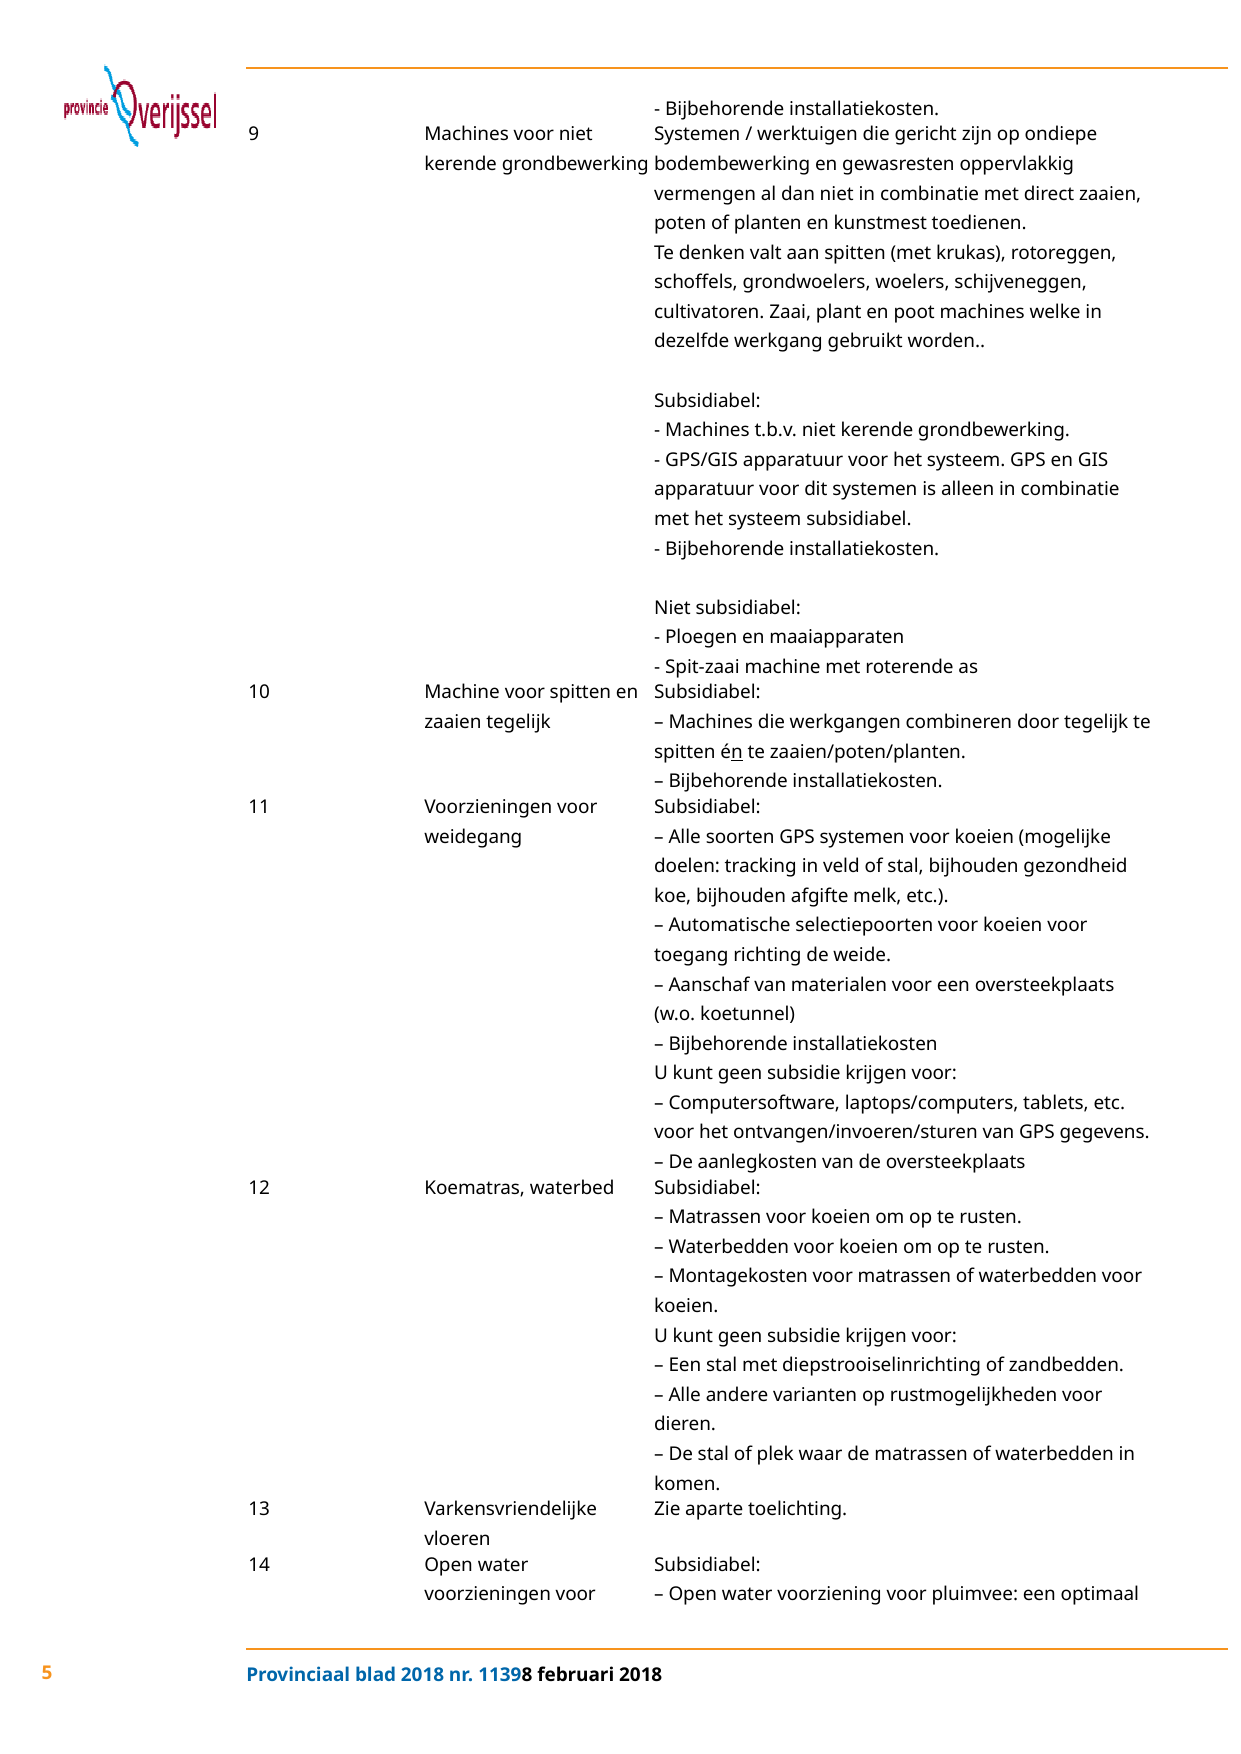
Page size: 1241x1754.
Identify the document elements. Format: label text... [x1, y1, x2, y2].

table_cell 11 [248, 793, 424, 1174]
table_cell 10 [248, 679, 424, 793]
table_cell Subsidiabel: – Open water voorziening voor pluimvee: een optimaal [654, 1551, 1152, 1606]
table_cell 9 [248, 121, 424, 679]
table_cell Koematras, waterbed [424, 1174, 654, 1496]
table_cell 14 [248, 1551, 424, 1606]
table_cell Varkensvriendelijke vloeren [424, 1496, 654, 1551]
table_cell Open water voorzieningen voor [424, 1551, 654, 1606]
table_cell Systemen / werktuigen die gericht zijn op ondiepe bodembewerking en gewasresten oppervlakkig vermengen al dan niet in combinatie met direct zaaien, poten of planten en kunstmest toedienen. Te denken valt aan spitten (met krukas), rotoreggen, schoffels, grondwoelers, woelers, schijveneggen, cultivatoren. Zaai, plant en poot machines welke in dezelfde werkgang gebruikt worden.. Subsidiabel: - Machines t.b.v. niet kerende grondbewerking. - GPS/GIS apparatuur voor het systeem. GPS en GIS apparatuur voor dit systemen is alleen in combinatie met het systeem subsidiabel. - Bijbehorende installatiekosten. Niet subsidiabel: - Ploegen en maaiapparaten - Spit-zaai machine met roterende as [654, 121, 1152, 679]
table_cell Machines voor niet kerende grondbewerking [424, 121, 654, 679]
table_cell [424, 95, 654, 121]
table_cell Subsidiabel: – Machines die werkgangen combineren door tegelijk te spitten én te zaaien/poten/planten. – Bijbehorende installatiekosten. [654, 679, 1152, 793]
table_cell Voorzieningen voor weidegang [424, 793, 654, 1174]
table_cell 13 [248, 1496, 424, 1551]
table_cell [248, 95, 424, 121]
table_cell 12 [248, 1174, 424, 1496]
table_cell Machine voor spitten en zaaien tegelijk [424, 679, 654, 793]
table_cell - Bijbehorende installatiekosten. [654, 95, 1152, 121]
table_cell Zie aparte toelichting. [654, 1496, 1152, 1551]
picture [41, 47, 231, 172]
table_cell Subsidiabel: – Alle soorten GPS systemen voor koeien (mogelijke doelen: tracking in veld of stal, bijhouden gezondheid koe, bijhouden afgifte melk, etc.). – Automatische selectiepoorten voor koeien voor toegang richting de weide. – Aanschaf van materialen voor een oversteekplaats (w.o. koetunnel) – Bijbehorende installatiekosten U kunt geen subsidie krijgen voor: – Computersoftware, laptops/computers, tablets, etc. voor het ontvangen/invoeren/sturen van GPS gegevens. – De aanlegkosten van de oversteekplaats [654, 793, 1152, 1174]
table_cell Subsidiabel: – Matrassen voor koeien om op te rusten. – Waterbedden voor koeien om op te rusten. – Montagekosten voor matrassen of waterbedden voor koeien. U kunt geen subsidie krijgen voor: – Een stal met diepstrooiselinrichting of zandbedden. – Alle andere varianten op rustmogelijkheden voor dieren. – De stal of plek waar de matrassen of waterbedden in komen. [654, 1174, 1152, 1496]
